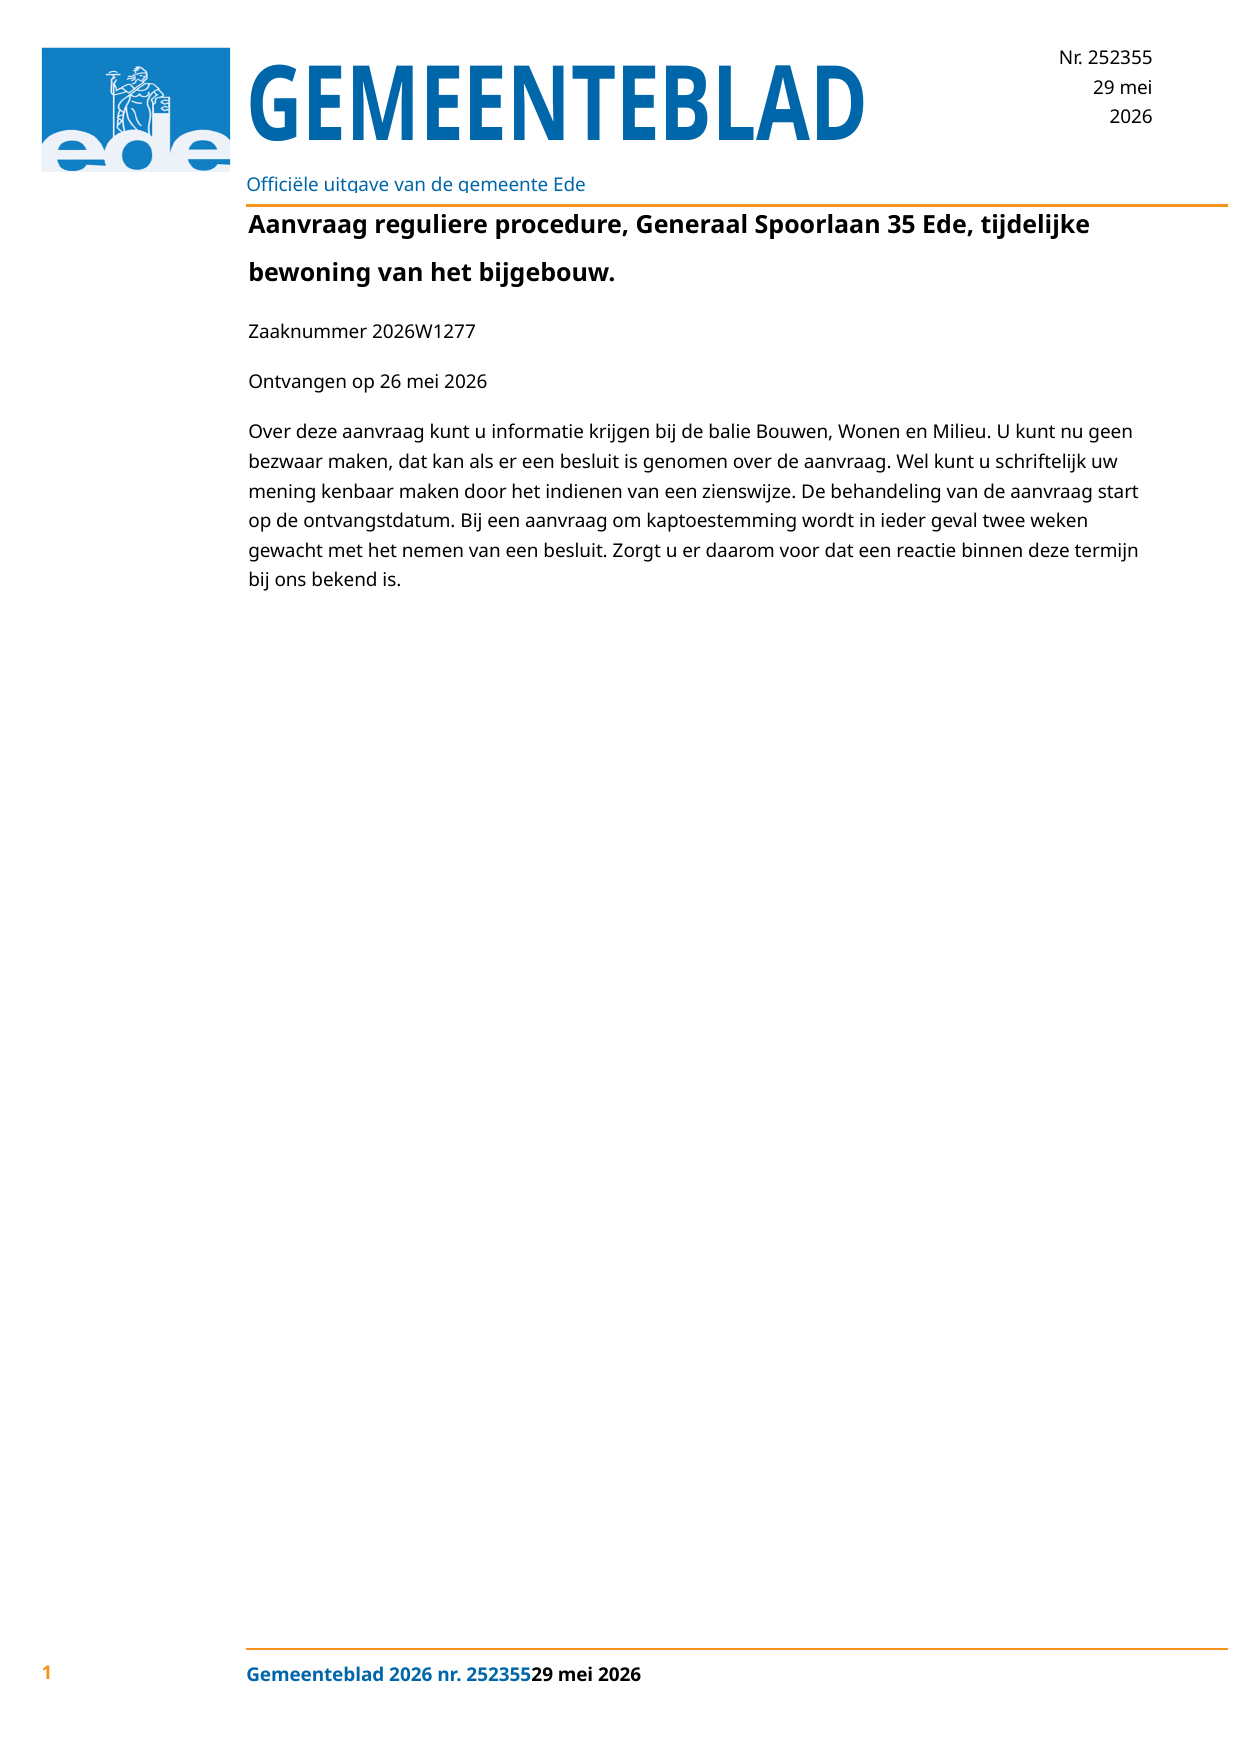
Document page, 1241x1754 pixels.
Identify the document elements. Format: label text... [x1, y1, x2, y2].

text Zaaknummer 2026W1277 [248, 318, 1152, 344]
text Aanvraag reguliere procedure, Generaal Spoorlaan 35 Ede, tijdelijke bewoning van het bijgebouw. [248, 207, 1152, 288]
text Over deze aanvraag kunt u informatie krijgen bij de balie Bouwen, Wonen en Milieu. U kunt nu geen bezwaar maken, dat kan als er een besluit is genomen over de aanvraag. Wel kunt u schriftelijk uw mening kenbaar maken door het indienen van een zienswijze. De behandeling van de aanvraag start op de ontvangstdatum. Bij een aanvraag om kaptoestemming wordt in ieder geval twee weken gewacht met het nemen van een besluit. Zorgt u er daarom voor dat een reactie binnen deze termijn bij ons bekend is. [248, 419, 1152, 592]
text Ontvangen op 26 mei 2026 [248, 368, 1152, 394]
picture [41, 47, 231, 172]
